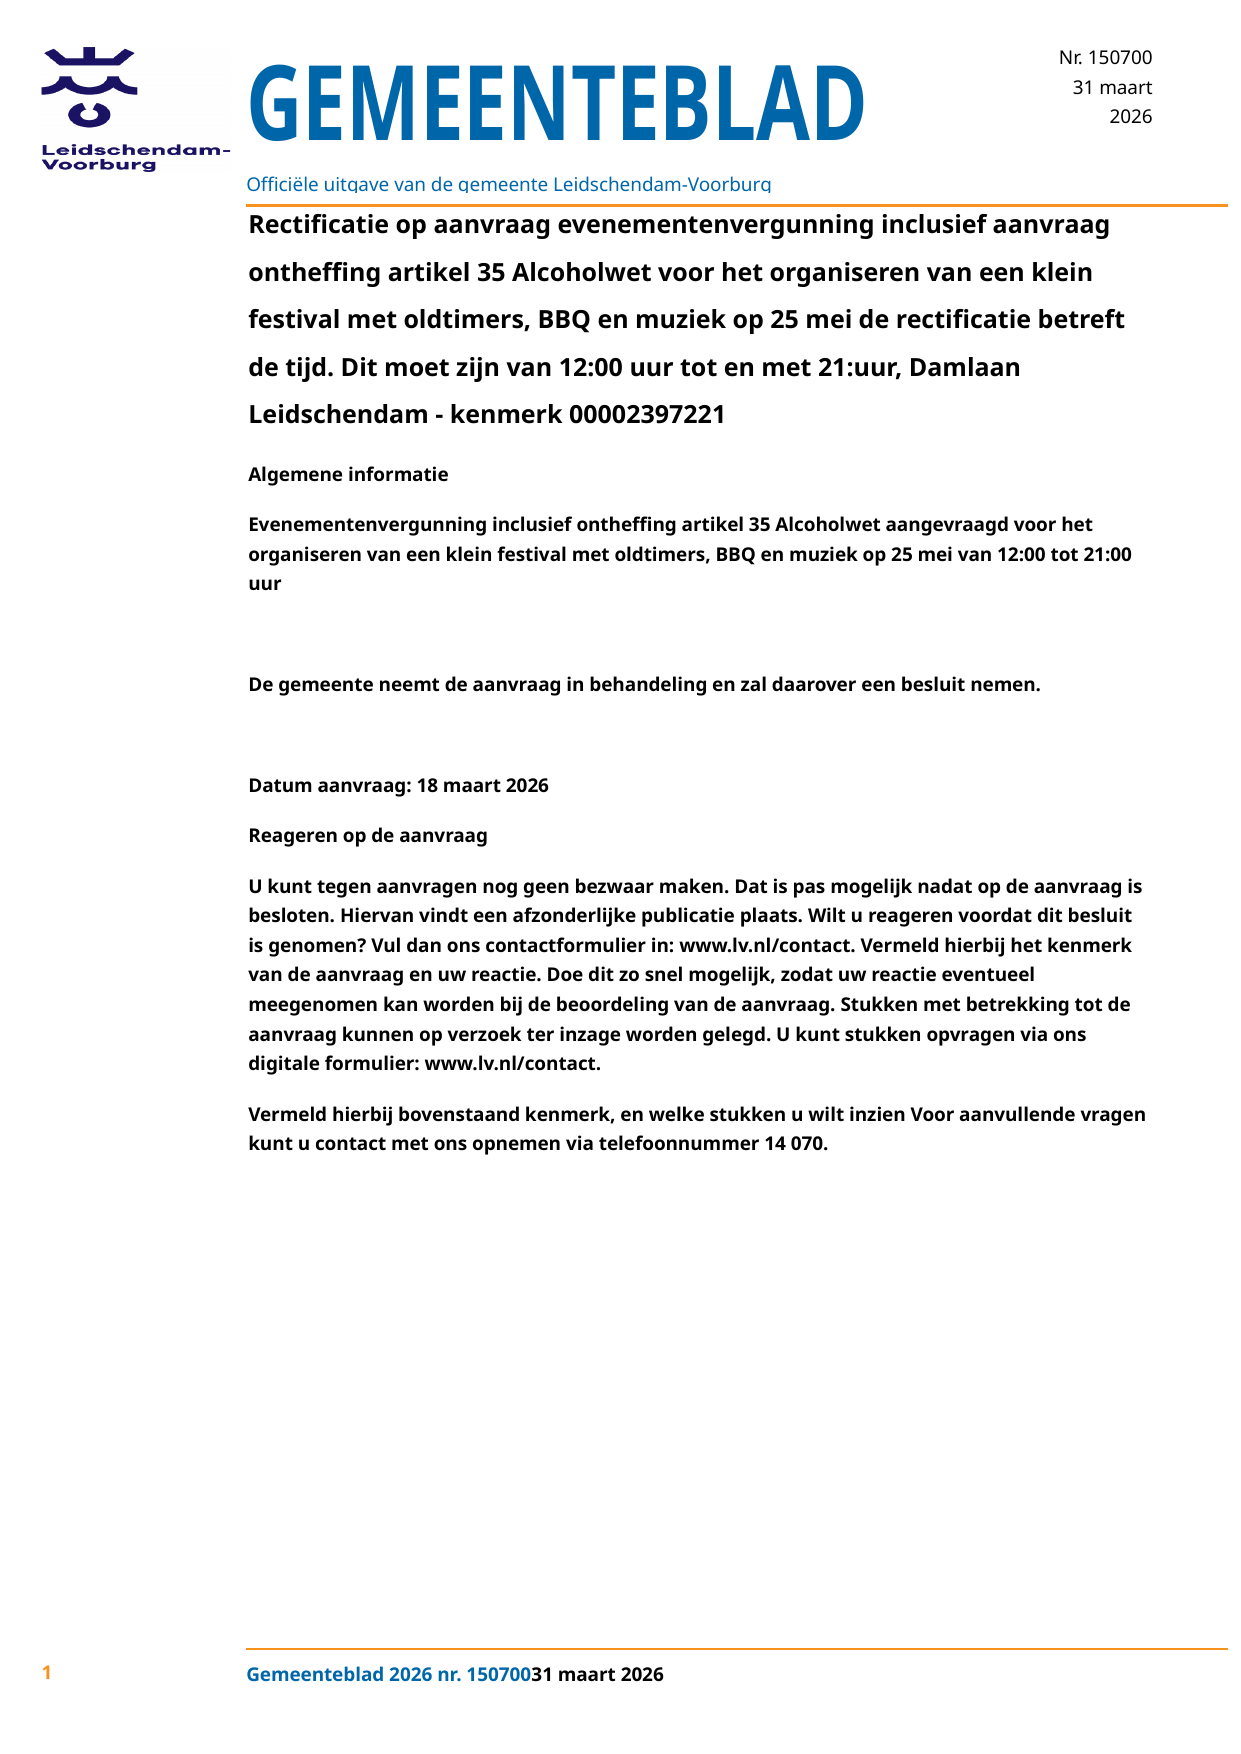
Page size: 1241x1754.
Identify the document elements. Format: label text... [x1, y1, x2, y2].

text Datum aanvraag: 18 maart 2026 [248, 772, 1152, 798]
text Algemene informatie [248, 461, 1152, 486]
text Rectificatie op aanvraag evenementenvergunning inclusief aanvraag ontheffing artikel 35 Alcoholwet voor het organiseren van een klein festival met oldtimers, BBQ en muziek op 25 mei de rectificatie betreft de tijd. Dit moet zijn van 12:00 uur tot en met 21:uur, Damlaan Leidschendam - kenmerk 00002397221 [248, 207, 1152, 431]
text Reageren op de aanvraag [248, 822, 1152, 848]
picture [41, 47, 231, 172]
text De gemeente neemt de aanvraag in behandeling en zal daarover een besluit nemen. [248, 671, 1152, 697]
text Evenementenvergunning inclusief ontheffing artikel 35 Alcoholwet aangevraagd voor het organiseren van een klein festival met oldtimers, BBQ en muziek op 25 mei van 12:00 tot 21:00 uur [248, 511, 1152, 596]
text U kunt tegen aanvragen nog geen bezwaar maken. Dat is pas mogelijk nadat op de aanvraag is besloten. Hiervan vindt een afzonderlijke publicatie plaats. Wilt u reageren voordat dit besluit is genomen? Vul dan ons contactformulier in: www.lv.nl/contact. Vermeld hierbij het kenmerk van de aanvraag en uw reactie. Doe dit zo snel mogelijk, zodat uw reactie eventueel meegenomen kan worden bij de beoordeling van de aanvraag. Stukken met betrekking tot de aanvraag kunnen op verzoek ter inzage worden gelegd. U kunt stukken opvragen via ons digitale formulier: www.lv.nl/contact. [248, 873, 1152, 1076]
text Vermeld hierbij bovenstaand kenmerk, en welke stukken u wilt inzien Voor aanvullende vragen kunt u contact met ons opnemen via telefoonnummer 14 070. [248, 1101, 1152, 1156]
